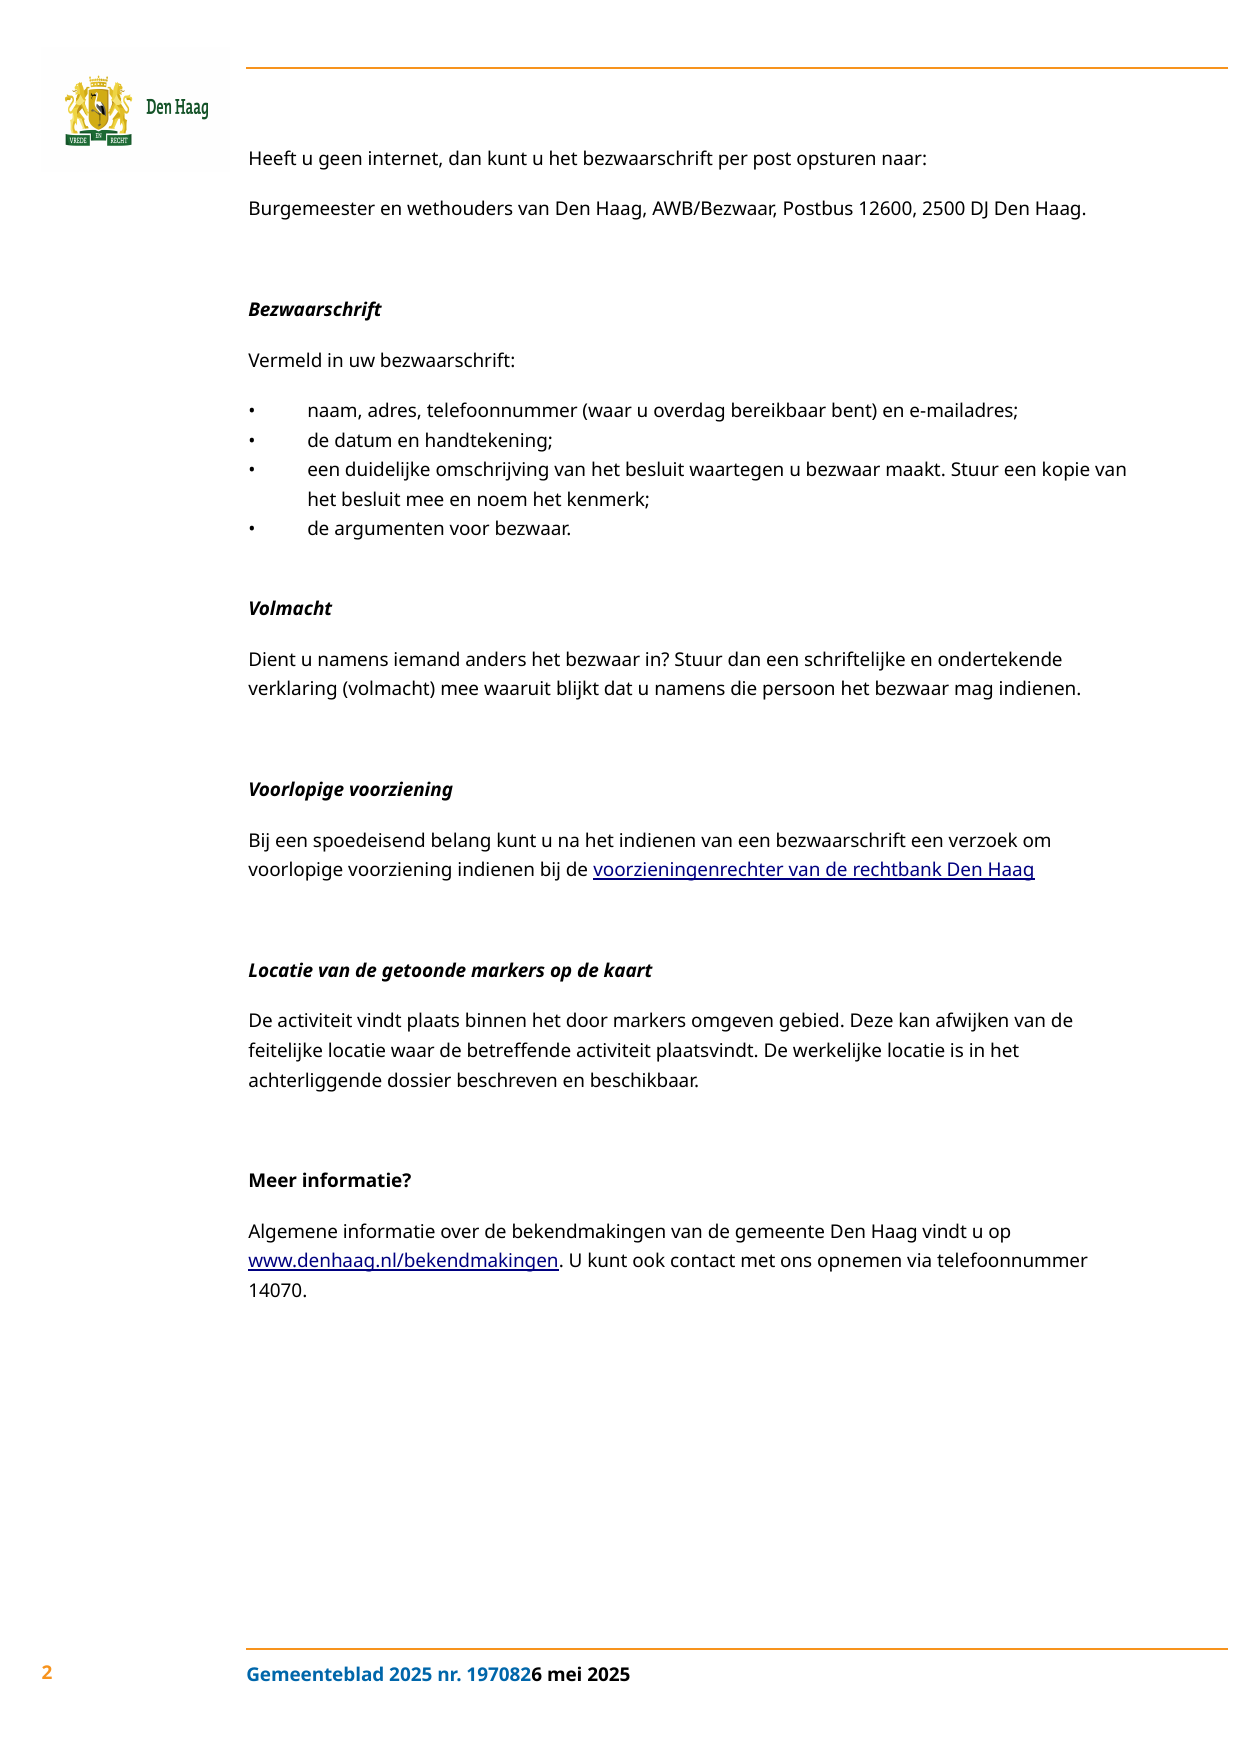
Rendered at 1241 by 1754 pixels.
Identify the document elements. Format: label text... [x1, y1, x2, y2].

text Bij een spoedeisend belang kunt u na het indienen van een bezwaarschrift een verzoek om voorlopige voorziening indienen bij de voorzieningenrechter van de rechtbank Den Haag [248, 827, 1152, 882]
list de argumenten voor bezwaar. [248, 516, 1152, 541]
text Algemene informatie over de bekendmakingen van de gemeente Den Haag vindt u op www.denhaag.nl/bekendmakingen. U kunt ook contact met ons opnemen via telefoonnummer 14070. [248, 1218, 1152, 1303]
text Heeft u geen internet, dan kunt u het bezwaarschrift per post opsturen naar: [248, 145, 1152, 171]
list naam, adres, telefoonnummer (waar u overdag bereikbaar bent) en e-mailadres; [248, 397, 1152, 423]
text Volmacht [248, 596, 1152, 621]
picture [41, 47, 231, 172]
text Locatie van de getoonde markers op de kaart [248, 957, 1152, 983]
text Burgemeester en wethouders van Den Haag, AWB/Bezwaar, Postbus 12600, 2500 DJ Den Haag. [248, 196, 1152, 221]
text Meer informatie? [248, 1168, 1152, 1193]
text Voorlopige voorziening [248, 776, 1152, 802]
text Bezwaarschrift [248, 296, 1152, 322]
list de datum en handtekening; [248, 427, 1152, 453]
text Vermeld in uw bezwaarschrift: [248, 347, 1152, 373]
list een duidelijke omschrijving van het besluit waartegen u bezwaar maakt. Stuur een kopie van het besluit mee en noem het kenmerk; [248, 456, 1152, 512]
text Dient u namens iemand anders het bezwaar in? Stuur dan een schriftelijke en ondertekende verklaring (volmacht) mee waaruit blijkt dat u namens die persoon het bezwaar mag indienen. [248, 646, 1152, 701]
text De activiteit vindt plaats binnen het door markers omgeven gebied. Deze kan afwijken van de feitelijke locatie waar de betreffende activiteit plaatsvindt. De werkelijke locatie is in het achterliggende dossier beschreven en beschikbaar. [248, 1008, 1152, 1093]
